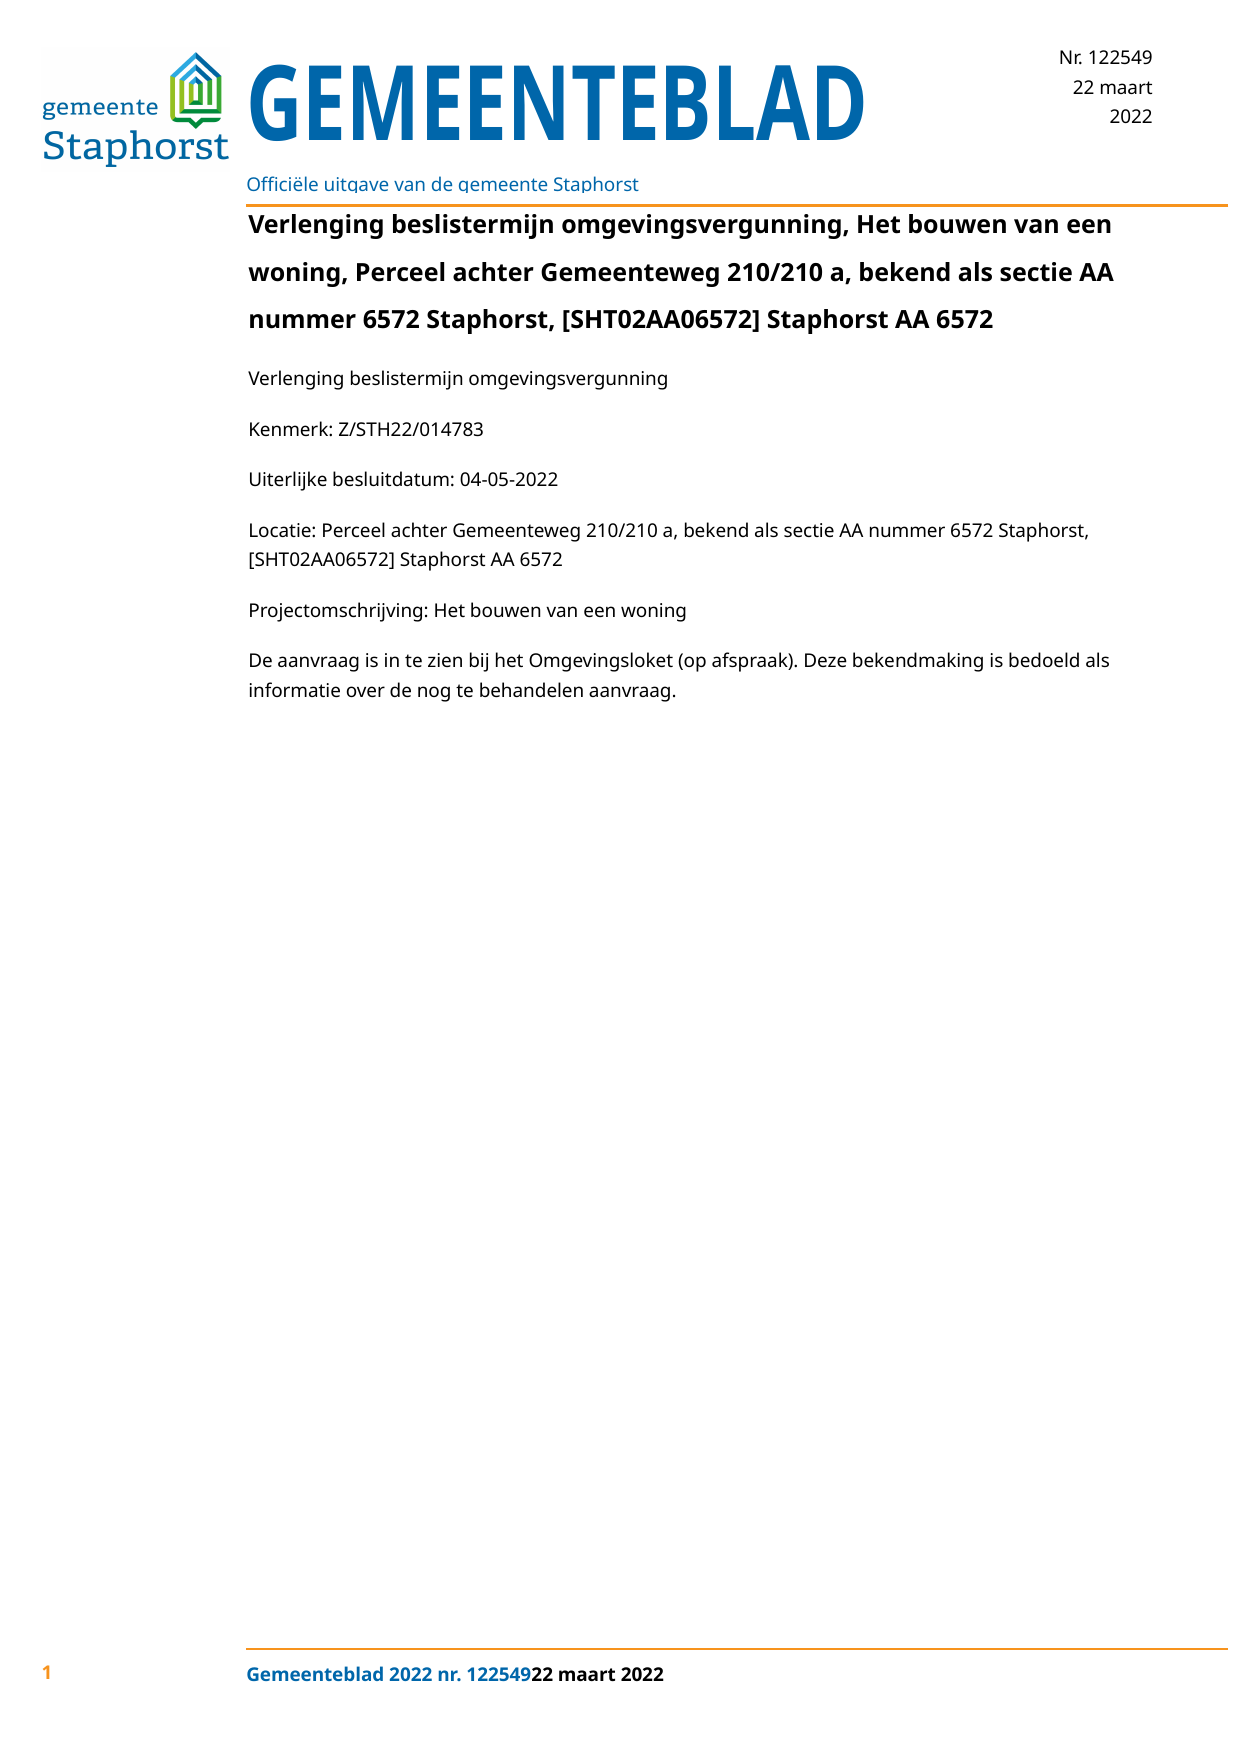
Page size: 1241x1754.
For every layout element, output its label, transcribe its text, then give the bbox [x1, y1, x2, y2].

text Kenmerk: Z/STH22/014783 [248, 416, 1152, 442]
text Verlenging beslistermijn omgevingsvergunning, Het bouwen van een woning, Perceel achter Gemeenteweg 210/210 a, bekend als sectie AA nummer 6572 Staphorst, [SHT02AA06572] Staphorst AA 6572 [248, 207, 1152, 336]
text Verlenging beslistermijn omgevingsvergunning [248, 366, 1152, 391]
text Uiterlijke besluitdatum: 04-05-2022 [248, 466, 1152, 492]
text Locatie: Perceel achter Gemeenteweg 210/210 a, bekend als sectie AA nummer 6572 Staphorst, [SHT02AA06572] Staphorst AA 6572 [248, 517, 1152, 572]
text Projectomschrijving: Het bouwen van een woning [248, 597, 1152, 622]
picture [41, 47, 231, 172]
text De aanvraag is in te zien bij het Omgevingsloket (op afspraak). Deze bekendmaking is bedoeld als informatie over de nog te behandelen aanvraag. [248, 647, 1152, 702]
